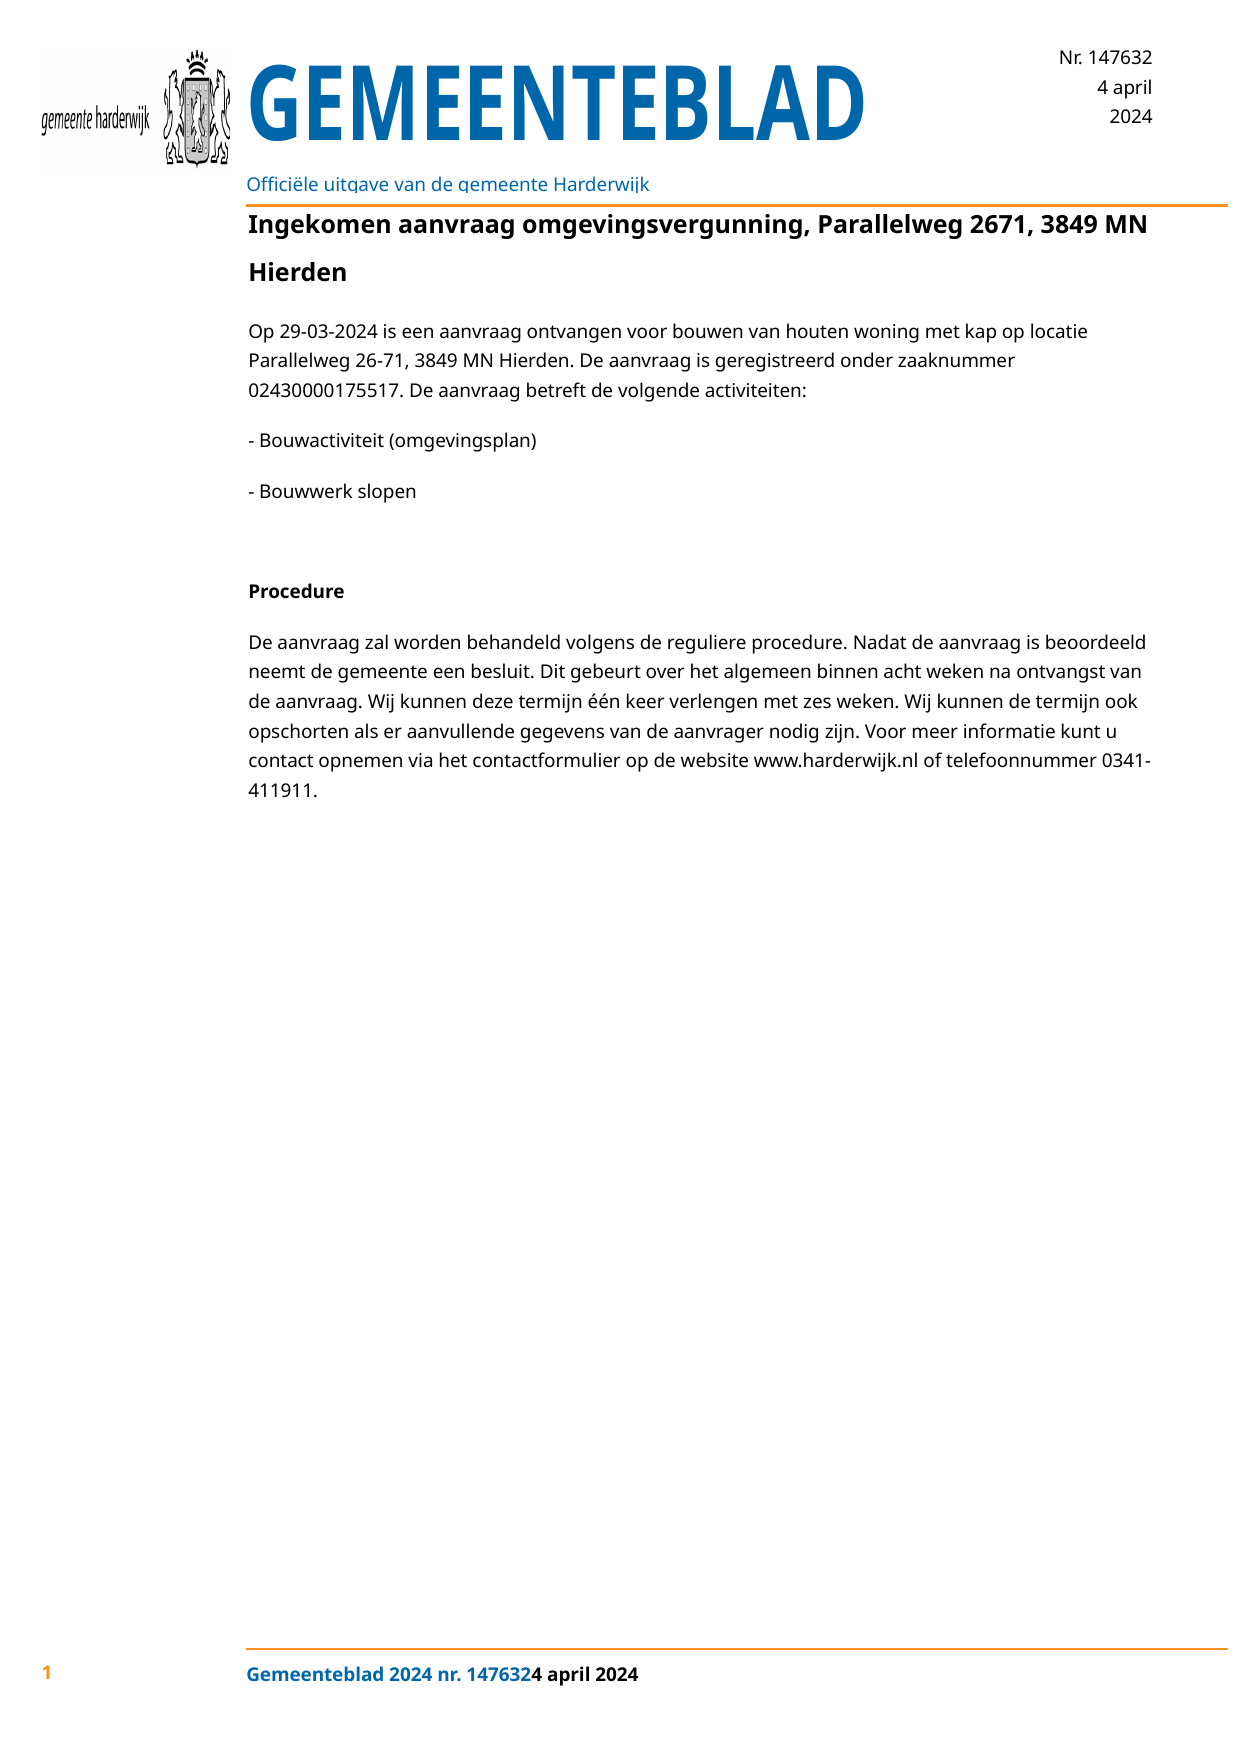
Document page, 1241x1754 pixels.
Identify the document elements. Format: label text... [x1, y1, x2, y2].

text Op 29-03-2024 is een aanvraag ontvangen voor bouwen van houten woning met kap op locatie Parallelweg 26-71, 3849 MN Hierden. De aanvraag is geregistreerd onder zaaknummer 02430000175517. De aanvraag betreft de volgende activiteiten: [248, 318, 1152, 403]
text - Bouwwerk slopen [248, 478, 1152, 504]
text - Bouwactiviteit (omgevingsplan) [248, 427, 1152, 453]
text Ingekomen aanvraag omgevingsvergunning, Parallelweg 2671, 3849 MN Hierden [248, 207, 1152, 288]
picture [41, 47, 231, 172]
text De aanvraag zal worden behandeld volgens de reguliere procedure. Nadat de aanvraag is beoordeeld neemt de gemeente een besluit. Dit gebeurt over het algemeen binnen acht weken na ontvangst van de aanvraag. Wij kunnen deze termijn één keer verlengen met zes weken. Wij kunnen de termijn ook opschorten als er aanvullende gegevens van de aanvrager nodig zijn. Voor meer informatie kunt u contact opnemen via het contactformulier op de website www.harderwijk.nl of telefoonnummer 0341-411911. [248, 629, 1152, 803]
text Procedure [248, 579, 1152, 604]
